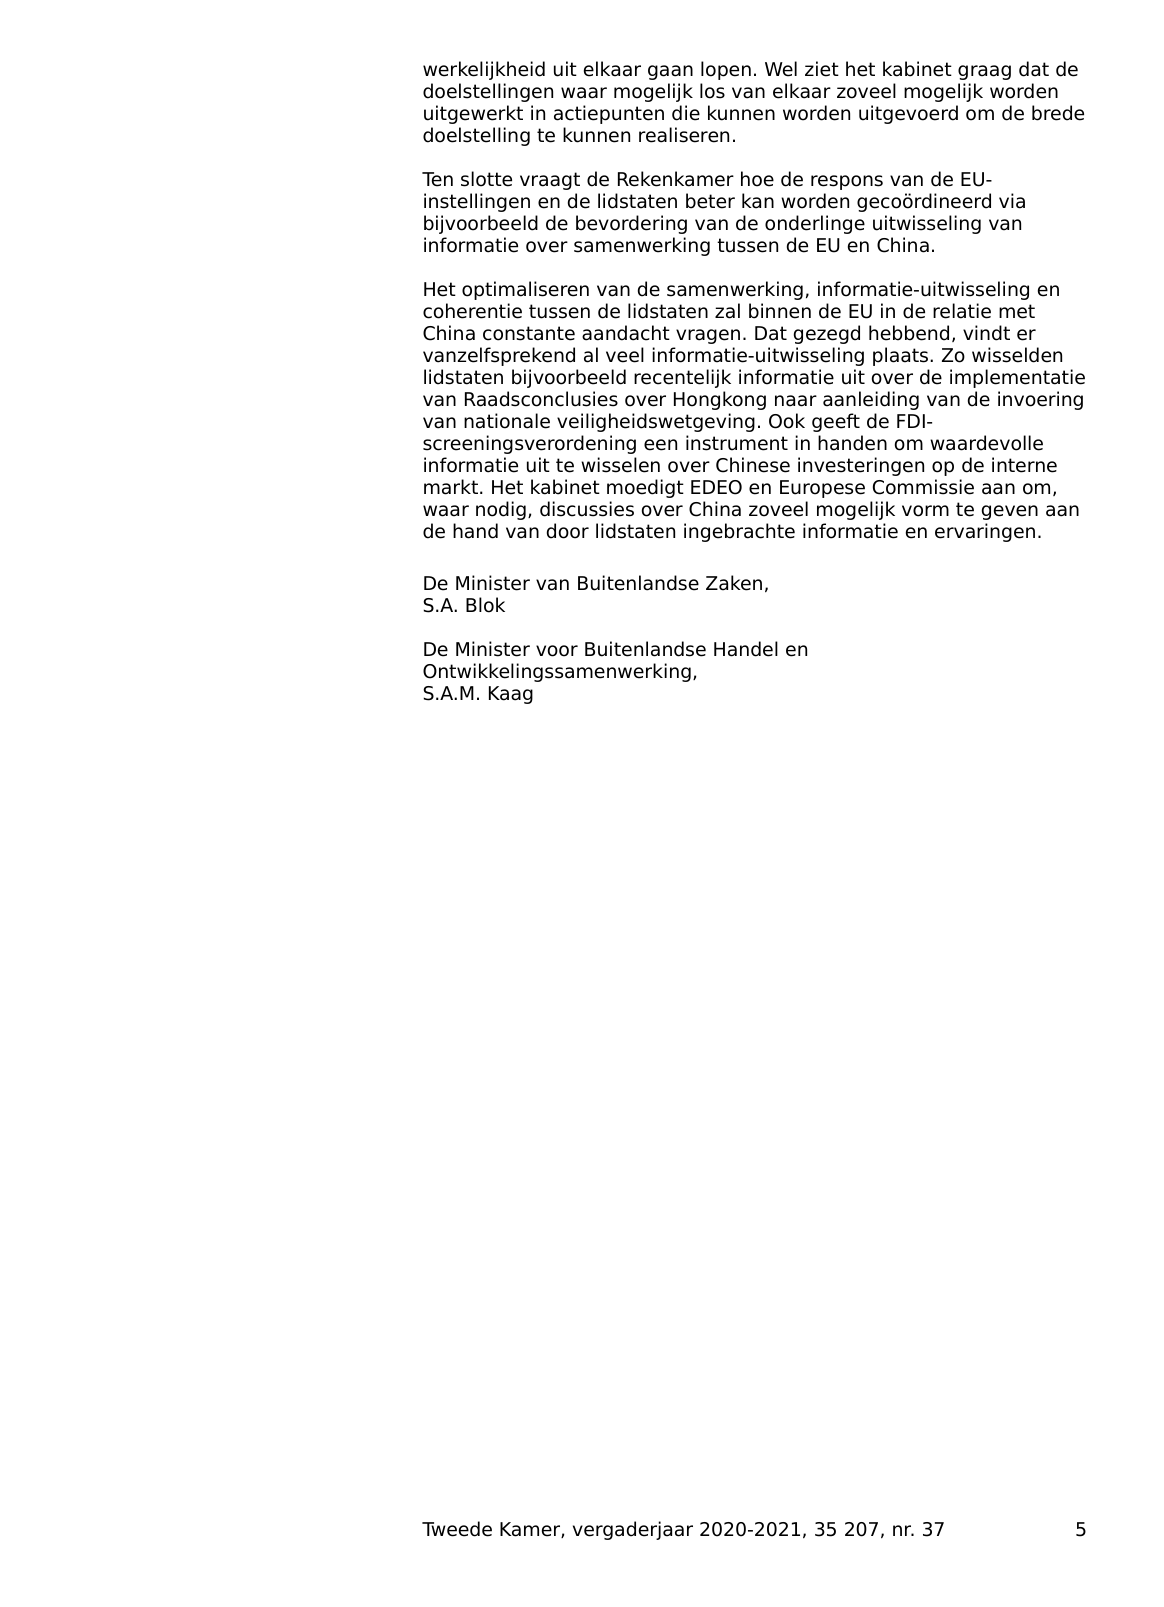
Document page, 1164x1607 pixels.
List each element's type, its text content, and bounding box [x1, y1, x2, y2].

text De Minister voor Buitenlandse Handel en Ontwikkelingssamenwerking, S.A.M. Kaag [422, 639, 1087, 705]
text Het optimaliseren van de samenwerking, informatie-uitwisseling en coherentie tussen de lidstaten zal binnen de EU in de relatie met China constante aandacht vragen. Dat gezegd hebbend, vindt er vanzelfsprekend al veel informatie-uitwisseling plaats. Zo wisselden lidstaten bijvoorbeeld recentelijk informatie uit over de implementatie van Raadsconclusies over Hongkong naar aanleiding van de invoering van nationale veiligheidswetgeving. Ook geeft de FDI-screeningsverordening een instrument in handen om waardevolle informatie uit te wisselen over Chinese investeringen op de interne markt. Het kabinet moedigt EDEO en Europese Commissie aan om, waar nodig, discussies over China zoveel mogelijk vorm te geven aan de hand van door lidstaten ingebrachte informatie en ervaringen. [422, 279, 1087, 543]
text werkelijkheid uit elkaar gaan lopen. Wel ziet het kabinet graag dat de doelstellingen waar mogelijk los van elkaar zoveel mogelijk worden uitgewerkt in actiepunten die kunnen worden uitgevoerd om de brede doelstelling te kunnen realiseren. [422, 59, 1087, 147]
text De Minister van Buitenlandse Zaken, S.A. Blok [422, 573, 1087, 617]
text Ten slotte vraagt de Rekenkamer hoe de respons van de EU-instellingen en de lidstaten beter kan worden gecoördineerd via bijvoorbeeld de bevordering van de onderlinge uitwisseling van informatie over samenwerking tussen de EU en China. [422, 169, 1087, 257]
